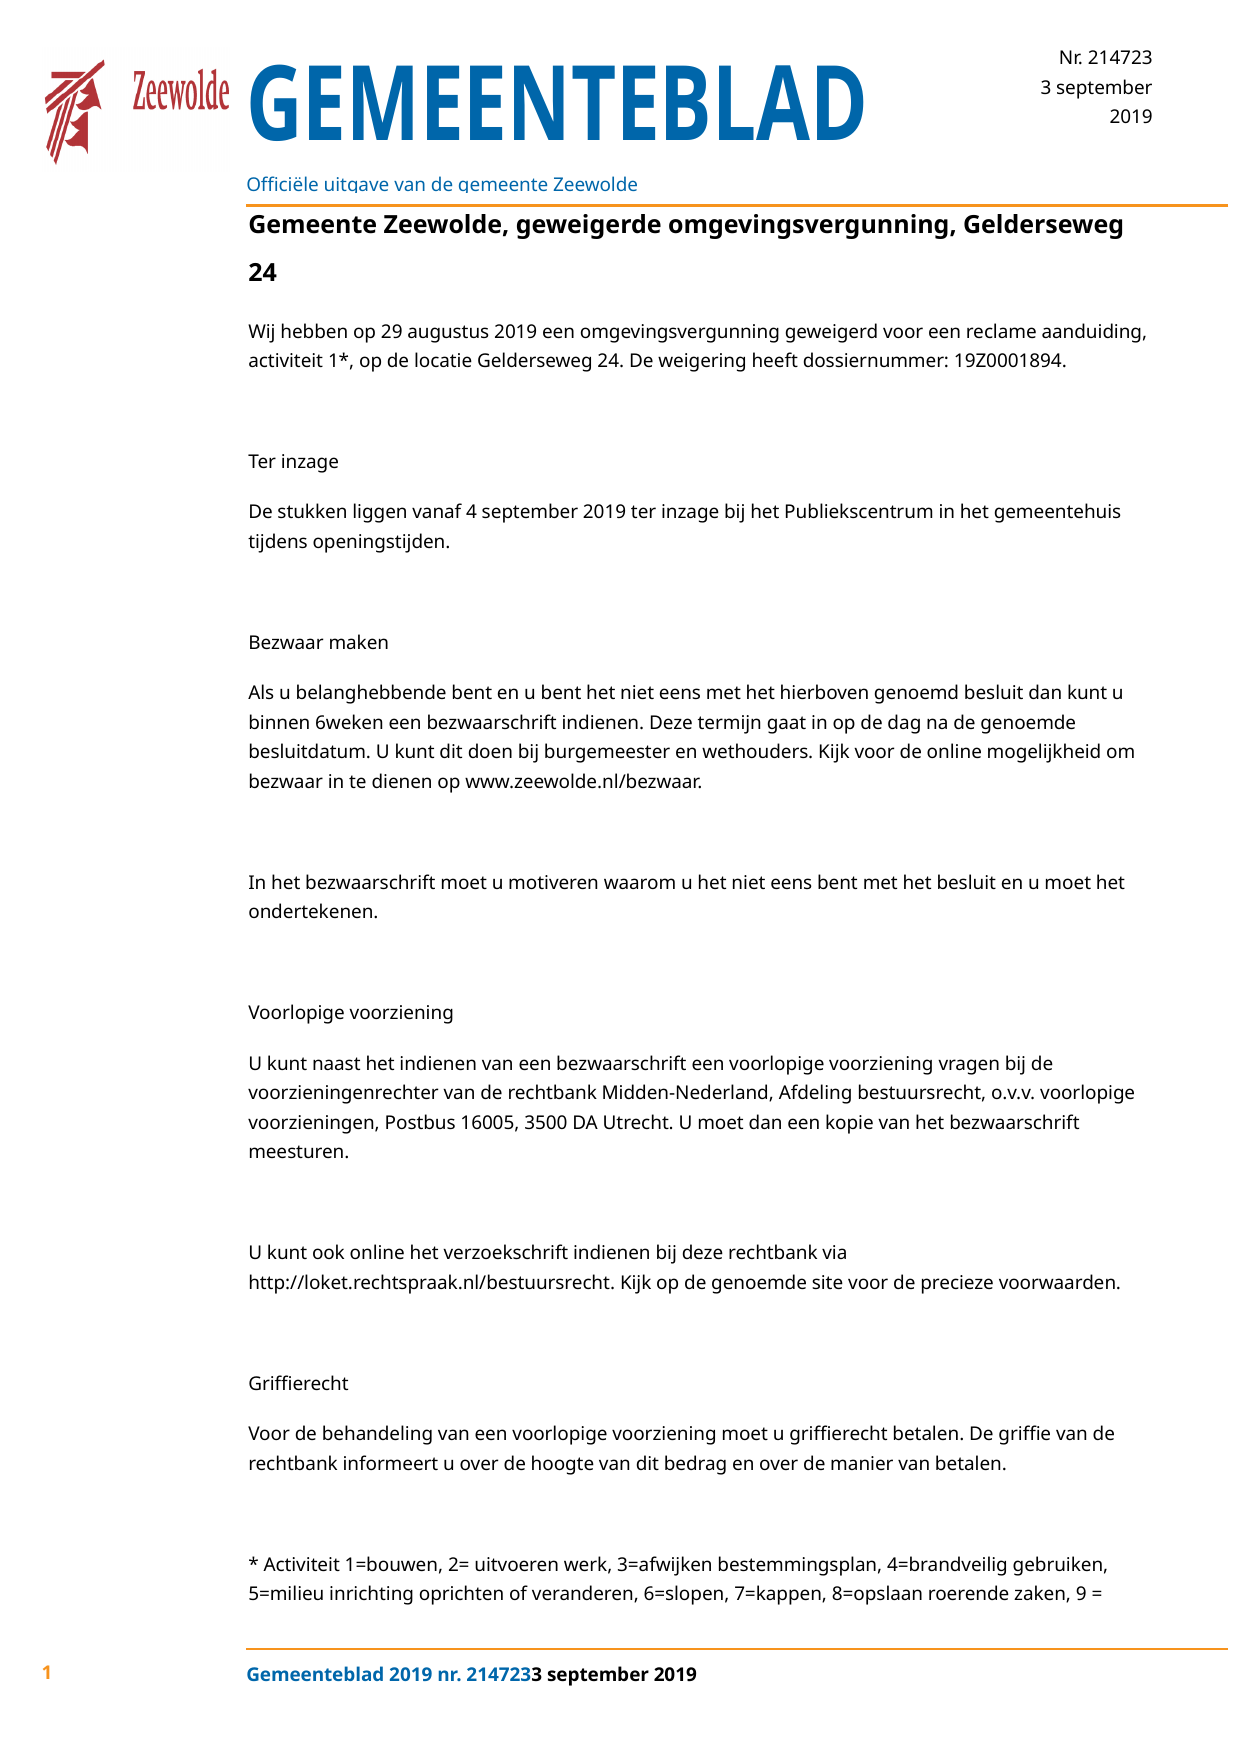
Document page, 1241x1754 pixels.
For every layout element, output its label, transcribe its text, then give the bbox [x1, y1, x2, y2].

text U kunt ook online het verzoekschrift indienen bij deze rechtbank via http://loket.rechtspraak.nl/bestuursrecht. Kijk op de genoemde site voor de precieze voorwaarden. [248, 1239, 1152, 1295]
text * Activiteit 1=bouwen, 2= uitvoeren werk, 3=afwijken bestemmingsplan, 4=brandveilig gebruiken, 5=milieu inrichting oprichten of veranderen, 6=slopen, 7=kappen, 8=opslaan roerende zaken, 9 = [248, 1551, 1152, 1606]
picture [41, 47, 231, 172]
text U kunt naast het indienen van een bezwaarschrift een voorlopige voorziening vragen bij de voorzieningenrechter van de rechtbank Midden-Nederland, Afdeling bestuursrecht, o.v.v. voorlopige voorzieningen, Postbus 16005, 3500 DA Utrecht. U moet dan een kopie van het bezwaarschrift meesturen. [248, 1050, 1152, 1164]
text Gemeente Zeewolde, geweigerde omgevingsvergunning, Gelderseweg 24 [248, 207, 1152, 288]
text Als u belanghebbende bent en u bent het niet eens met het hierboven genoemd besluit dan kunt u binnen 6weken een bezwaarschrift indienen. Deze termijn gaat in op de dag na de genoemde besluitdatum. U kunt dit doen bij burgemeester en wethouders. Kijk voor de online mogelijkheid om bezwaar in te dienen op www.zeewolde.nl/bezwaar. [248, 679, 1152, 794]
text Ter inzage [248, 448, 1152, 474]
text De stukken liggen vanaf 4 september 2019 ter inzage bij het Publiekscentrum in het gemeentehuis tijdens openingstijden. [248, 499, 1152, 554]
text In het bezwaarschrift moet u motiveren waarom u het niet eens bent met het besluit en u moet het ondertekenen. [248, 869, 1152, 924]
text Wij hebben op 29 augustus 2019 een omgevingsvergunning geweigerd voor een reclame aanduiding, activiteit 1*, op de locatie Gelderseweg 24. De weigering heeft dossiernummer: 19Z0001894. [248, 318, 1152, 373]
text Voor de behandeling van een voorlopige voorziening moet u griffierecht betalen. De griffie van de rechtbank informeert u over de hoogte van dit bedrag en over de manier van betalen. [248, 1420, 1152, 1476]
text Voorlopige voorziening [248, 999, 1152, 1025]
text Griffierecht [248, 1370, 1152, 1396]
text Bezwaar maken [248, 629, 1152, 655]
